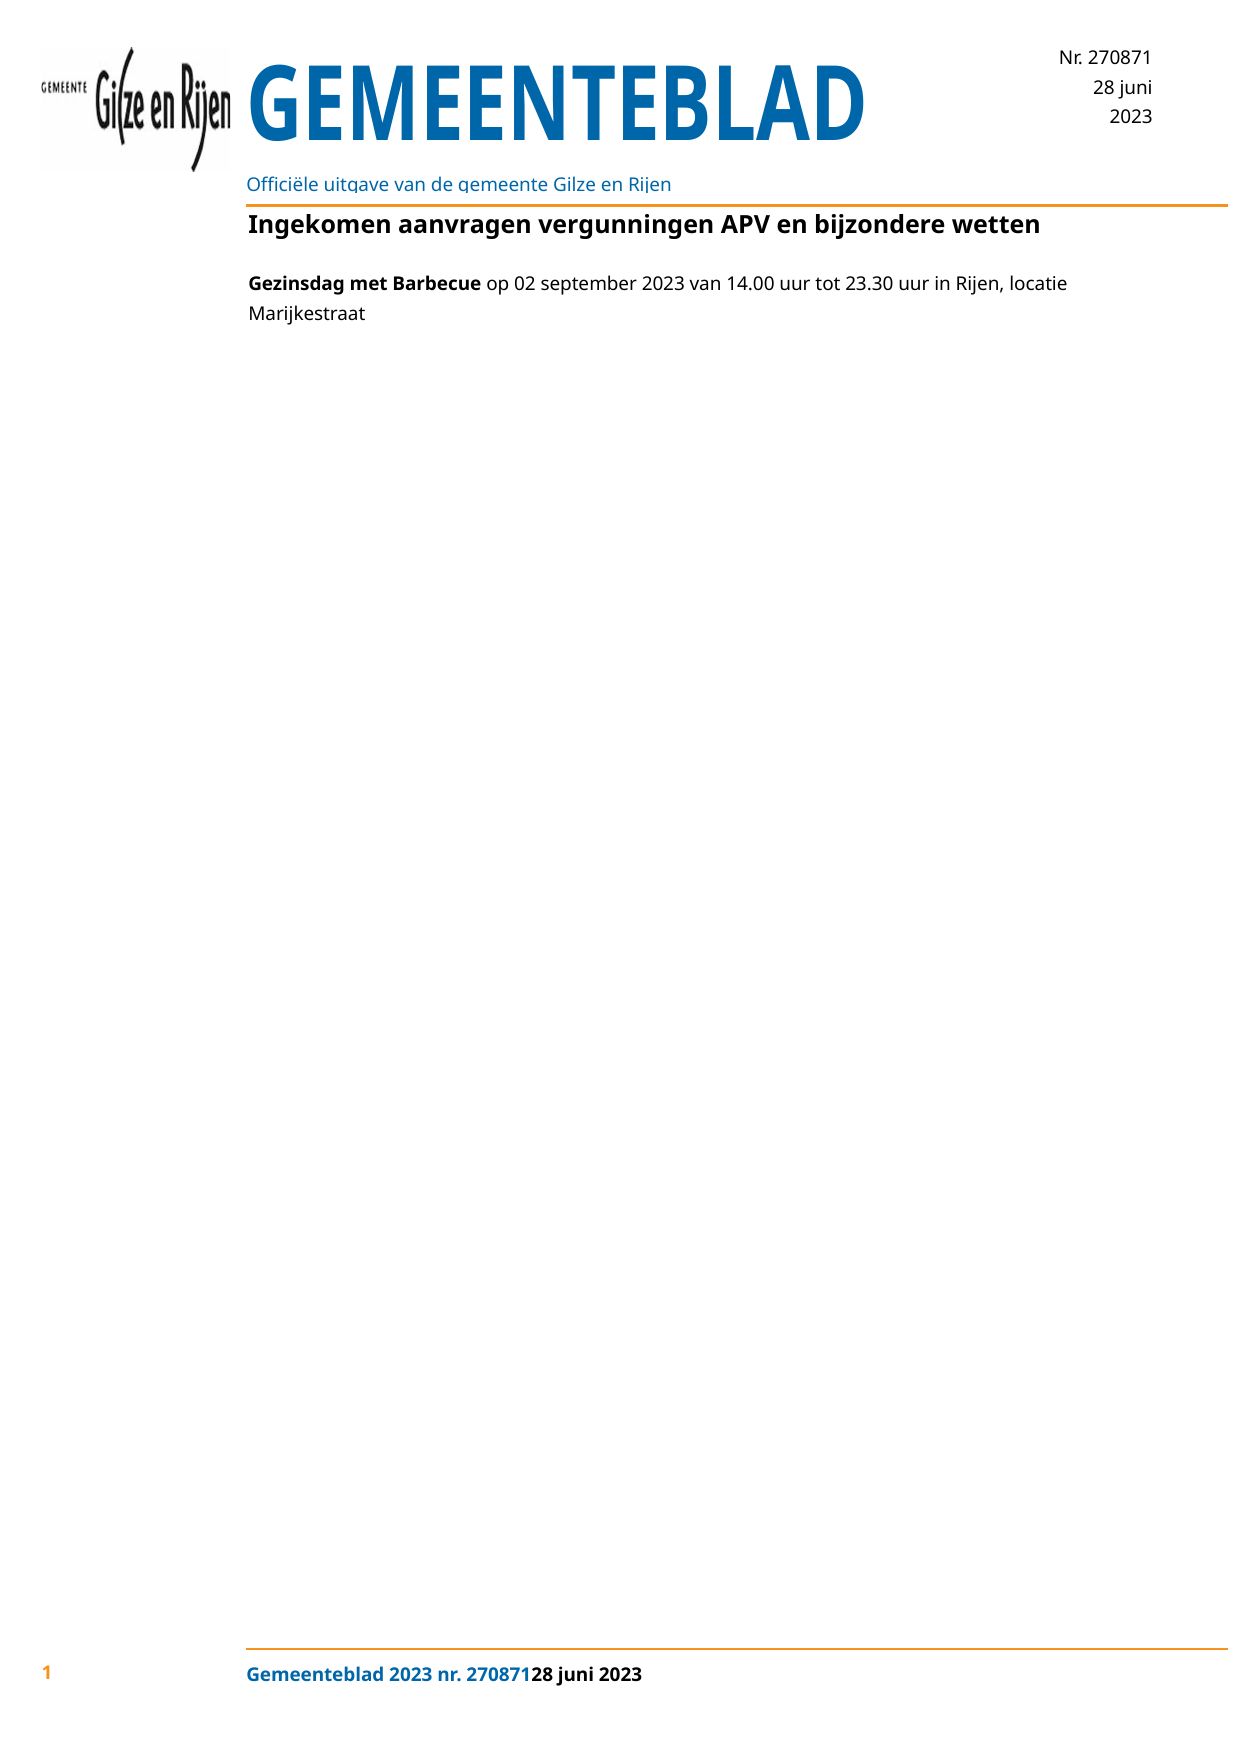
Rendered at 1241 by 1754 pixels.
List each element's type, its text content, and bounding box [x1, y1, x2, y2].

text Gezinsdag met Barbecue op 02 september 2023 van 14.00 uur tot 23.30 uur in Rijen, locatie Marijkestraat [248, 270, 1152, 326]
text Ingekomen aanvragen vergunningen APV en bijzondere wetten [248, 207, 1152, 241]
picture [41, 47, 231, 172]
